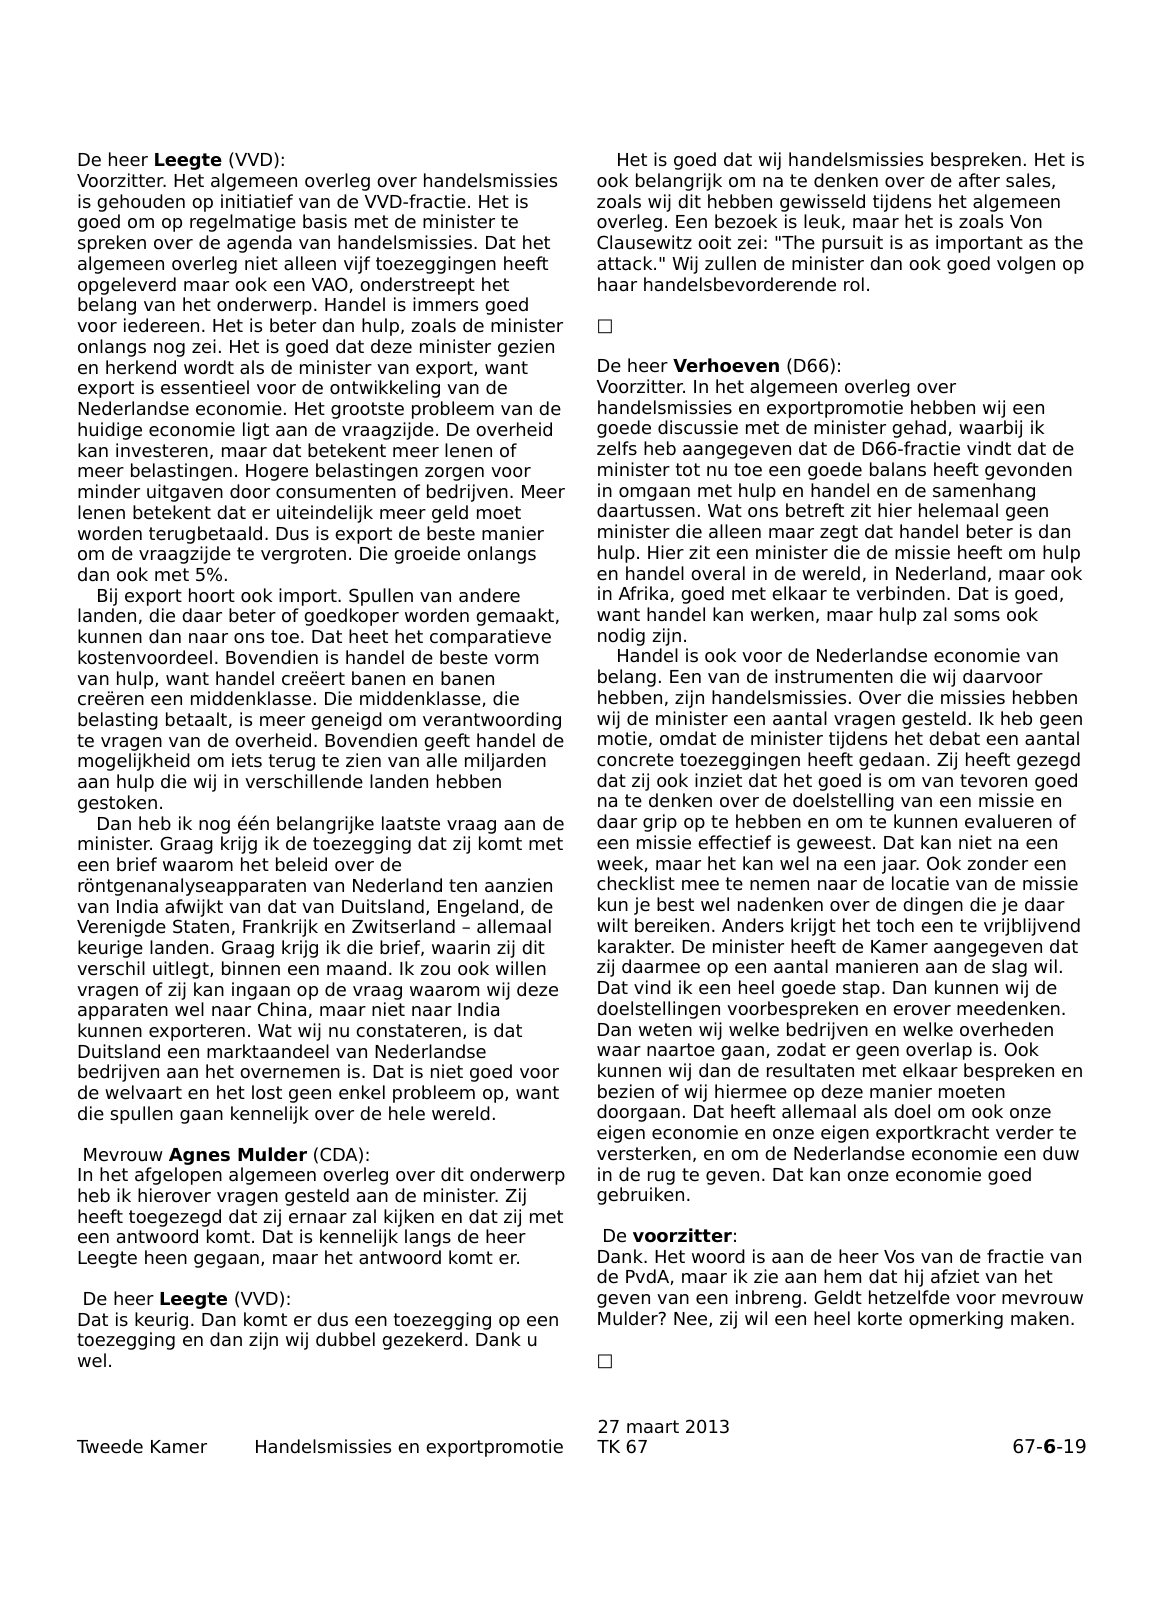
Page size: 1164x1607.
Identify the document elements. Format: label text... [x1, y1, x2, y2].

text De voorzitter: [596, 1226, 1087, 1247]
text De heer Verhoeven (D66): [596, 356, 1087, 377]
text Dat is keurig. Dan komt er dus een toezegging op een toezegging en dan zijn wij dubbel gezekerd. Dank u wel. [77, 1309, 567, 1372]
text Dank. Het woord is aan de heer Vos van de fractie van de PvdA, maar ik zie aan hem dat hij afziet van het geven van een inbreng. Geldt hetzelfde voor mevrouw Mulder? Nee, zij wil een heel korte opmerking maken. [596, 1247, 1087, 1329]
text De heer Leegte (VVD): [77, 1289, 567, 1309]
text De heer Leegte (VVD): [77, 150, 567, 171]
text □ [596, 1349, 1087, 1370]
text Voorzitter. In het algemeen overleg over handelsmissies en exportpromotie hebben wij een goede discussie met de minister gehad, waarbij ik zelfs heb aangegeven dat de D66-fractie vindt dat de minister tot nu toe een goede balans heeft gevonden in omgaan met hulp en handel en de samenhang daartussen. Wat ons betreft zit hier helemaal geen minister die alleen maar zegt dat handel beter is dan hulp. Hier zit een minister die de missie heeft om hulp en handel overal in de wereld, in Nederland, maar ook in Afrika, goed met elkaar te verbinden. Dat is goed, want handel kan werken, maar hulp zal soms ook nodig zijn. [596, 377, 1087, 646]
text □ [596, 315, 1087, 336]
text Voorzitter. Het algemeen overleg over handelsmissies is gehouden op initiatief van de VVD-fractie. Het is goed om op regelmatige basis met de minister te spreken over de agenda van handelsmissies. Dat het algemeen overleg niet alleen vijf toezeggingen heeft opgeleverd maar ook een VAO, onderstreept het belang van het onderwerp. Handel is immers goed voor iedereen. Het is beter dan hulp, zoals de minister onlangs nog zei. Het is goed dat deze minister gezien en herkend wordt als de minister van export, want export is essentieel voor de ontwikkeling van de Nederlandse economie. Het grootste probleem van de huidige economie ligt aan de vraagzijde. De overheid kan investeren, maar dat betekent meer lenen of meer belastingen. Hogere belastingen zorgen voor minder uitgaven door consumenten of bedrijven. Meer lenen betekent dat er uiteindelijk meer geld moet worden terugbetaald. Dus is export de beste manier om de vraagzijde te vergroten. Die groeide onlangs dan ook met 5%. [77, 171, 567, 586]
text Bij export hoort ook import. Spullen van andere landen, die daar beter of goedkoper worden gemaakt, kunnen dan naar ons toe. Dat heet het comparatieve kostenvoordeel. Bovendien is handel de beste vorm van hulp, want handel creëert banen en banen creëren een middenklasse. Die middenklasse, die belasting betaalt, is meer geneigd om verantwoording te vragen van de overheid. Bovendien geeft handel de mogelijkheid om iets terug te zien van alle miljarden aan hulp die wij in verschillende landen hebben gestoken. [77, 586, 567, 813]
text Handel is ook voor de Nederlandse economie van belang. Een van de instrumenten die wij daarvoor hebben, zijn handelsmissies. Over die missies hebben wij de minister een aantal vragen gesteld. Ik heb geen motie, omdat de minister tijdens het debat een aantal concrete toezeggingen heeft gedaan. Zij heeft gezegd dat zij ook inziet dat het goed is om van tevoren goed na te denken over de doelstelling van een missie en daar grip op te hebben en om te kunnen evalueren of een missie effectief is geweest. Dat kan niet na een week, maar het kan wel na een jaar. Ook zonder een checklist mee te nemen naar de locatie van de missie kun je best wel nadenken over de dingen die je daar wilt bereiken. Anders krijgt het toch een te vrijblijvend karakter. De minister heeft de Kamer aangegeven dat zij daarmee op een aantal manieren aan de slag wil. Dat vind ik een heel goede stap. Dan kunnen wij de doelstellingen voorbespreken en erover meedenken. Dan weten wij welke bedrijven en welke overheden waar naartoe gaan, zodat er geen overlap is. Ook kunnen wij dan de resultaten met elkaar bespreken en bezien of wij hiermee op deze manier moeten doorgaan. Dat heeft allemaal als doel om ook onze eigen economie en onze eigen exportkracht verder te versterken, en om de Nederlandse economie een duw in de rug te geven. Dat kan onze economie goed gebruiken. [596, 646, 1087, 1206]
text Dan heb ik nog één belangrijke laatste vraag aan de minister. Graag krijg ik de toezegging dat zij komt met een brief waarom het beleid over de röntgenanalyseapparaten van Nederland ten aanzien van India afwijkt van dat van Duitsland, Engeland, de Verenigde Staten, Frankrijk en Zwitserland – allemaal keurige landen. Graag krijg ik die brief, waarin zij dit verschil uitlegt, binnen een maand. Ik zou ook willen vragen of zij kan ingaan op de vraag waarom wij deze apparaten wel naar China, maar niet naar India kunnen exporteren. Wat wij nu constateren, is dat Duitsland een marktaandeel van Nederlandse bedrijven aan het overnemen is. Dat is niet goed voor de welvaart en het lost geen enkel probleem op, want die spullen gaan kennelijk over de hele wereld. [77, 813, 567, 1124]
text In het afgelopen algemeen overleg over dit onderwerp heb ik hierover vragen gesteld aan de minister. Zij heeft toegezegd dat zij ernaar zal kijken en dat zij met een antwoord komt. Dat is kennelijk langs de heer Leegte heen gegaan, maar het antwoord komt er. [77, 1165, 567, 1269]
text Het is goed dat wij handelsmissies bespreken. Het is ook belangrijk om na te denken over de after sales, zoals wij dit hebben gewisseld tijdens het algemeen overleg. Een bezoek is leuk, maar het is zoals Von Clausewitz ooit zei: "The pursuit is as important as the attack." Wij zullen de minister dan ook goed volgen op haar handelsbevorderende rol. [596, 150, 1087, 295]
text Mevrouw Agnes Mulder (CDA): [77, 1144, 567, 1165]
